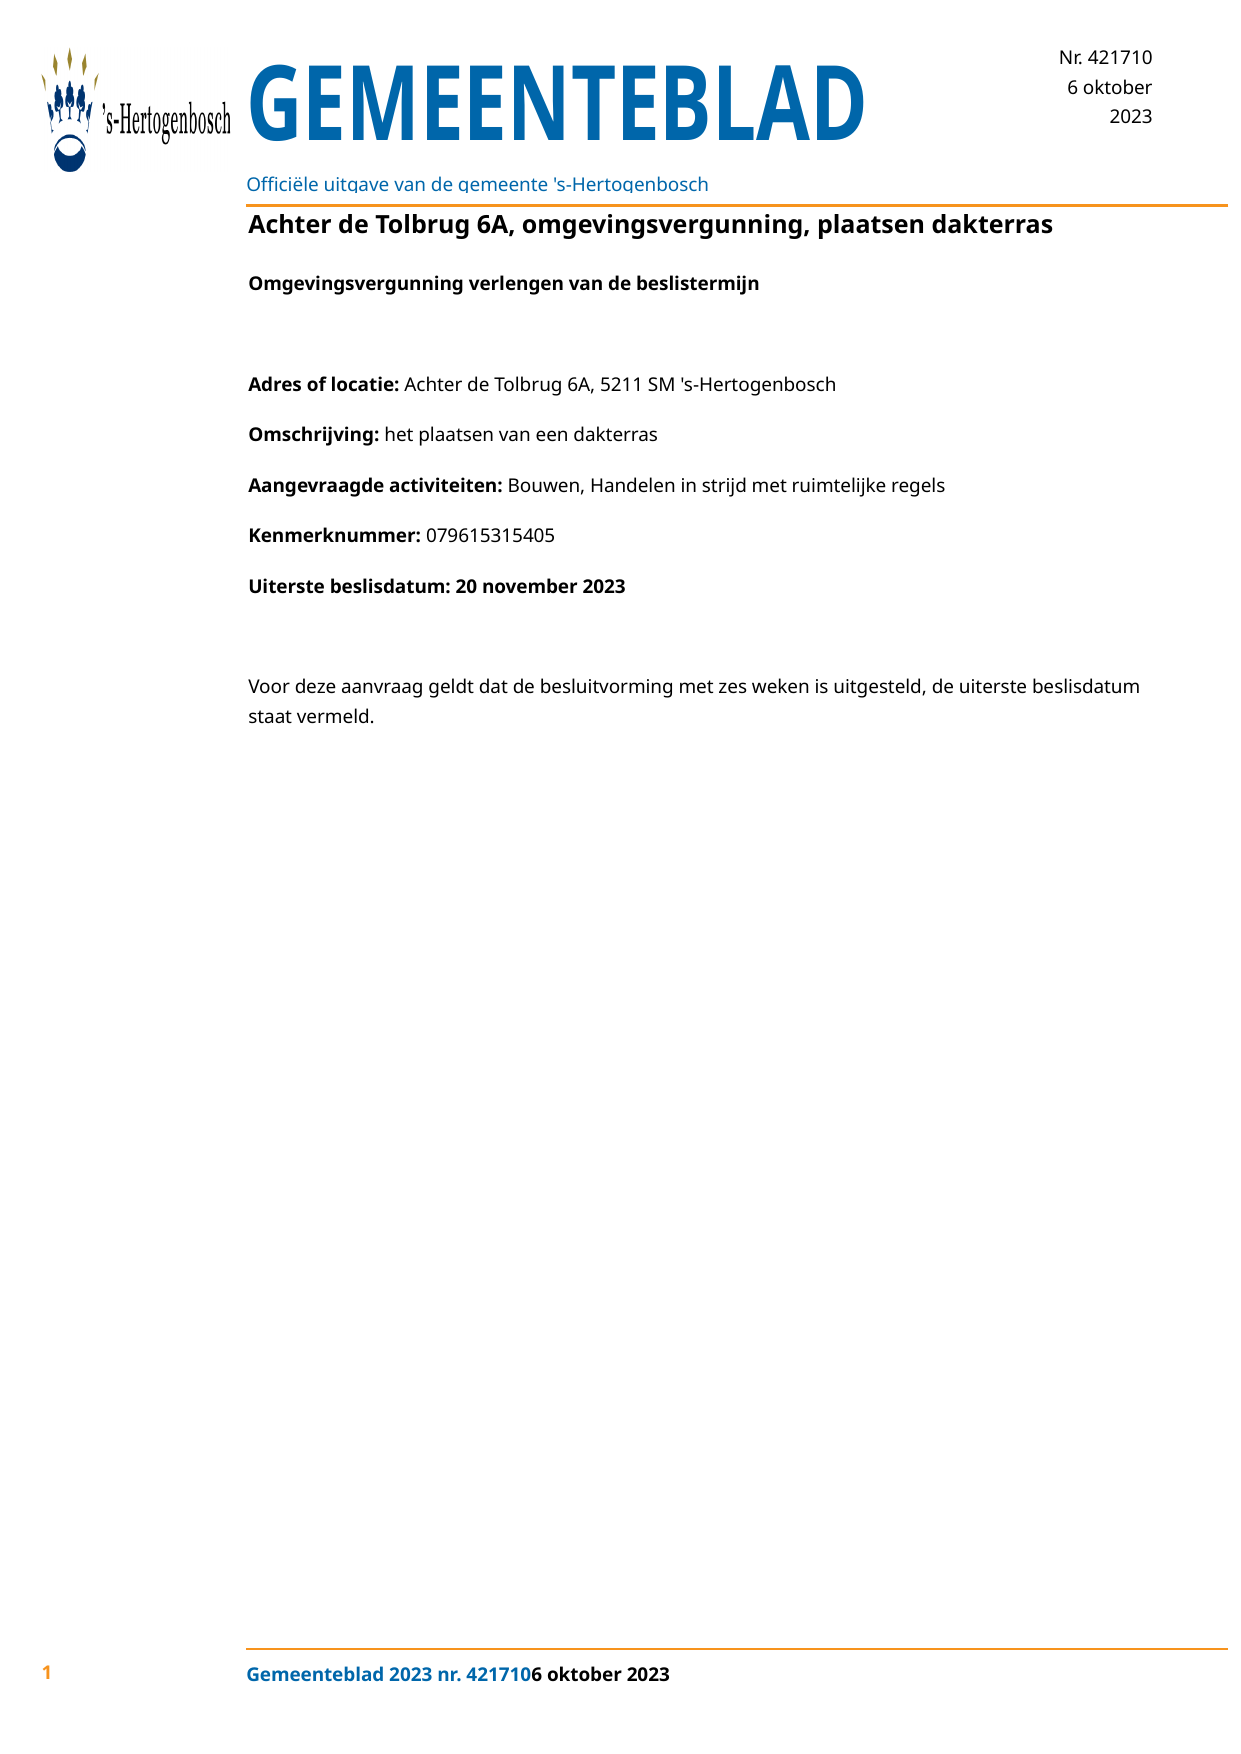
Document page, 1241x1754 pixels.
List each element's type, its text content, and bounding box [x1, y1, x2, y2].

text Kenmerknummer: 079615315405 [248, 522, 1152, 548]
text Adres of locatie: Achter de Tolbrug 6A, 5211 SM 's-Hertogenbosch [248, 371, 1152, 397]
picture [41, 47, 231, 172]
text Aangevraagde activiteiten: Bouwen, Handelen in strijd met ruimtelijke regels [248, 472, 1152, 498]
text Omgevingsvergunning verlengen van de beslistermijn [248, 270, 1152, 296]
text Uiterste beslisdatum: 20 november 2023 [248, 573, 1152, 598]
text Omschrijving: het plaatsen van een dakterras [248, 422, 1152, 447]
text Achter de Tolbrug 6A, omgevingsvergunning, plaatsen dakterras [248, 207, 1152, 241]
text Voor deze aanvraag geldt dat de besluitvorming met zes weken is uitgesteld, de uiterste beslisdatum staat vermeld. [248, 674, 1152, 729]
